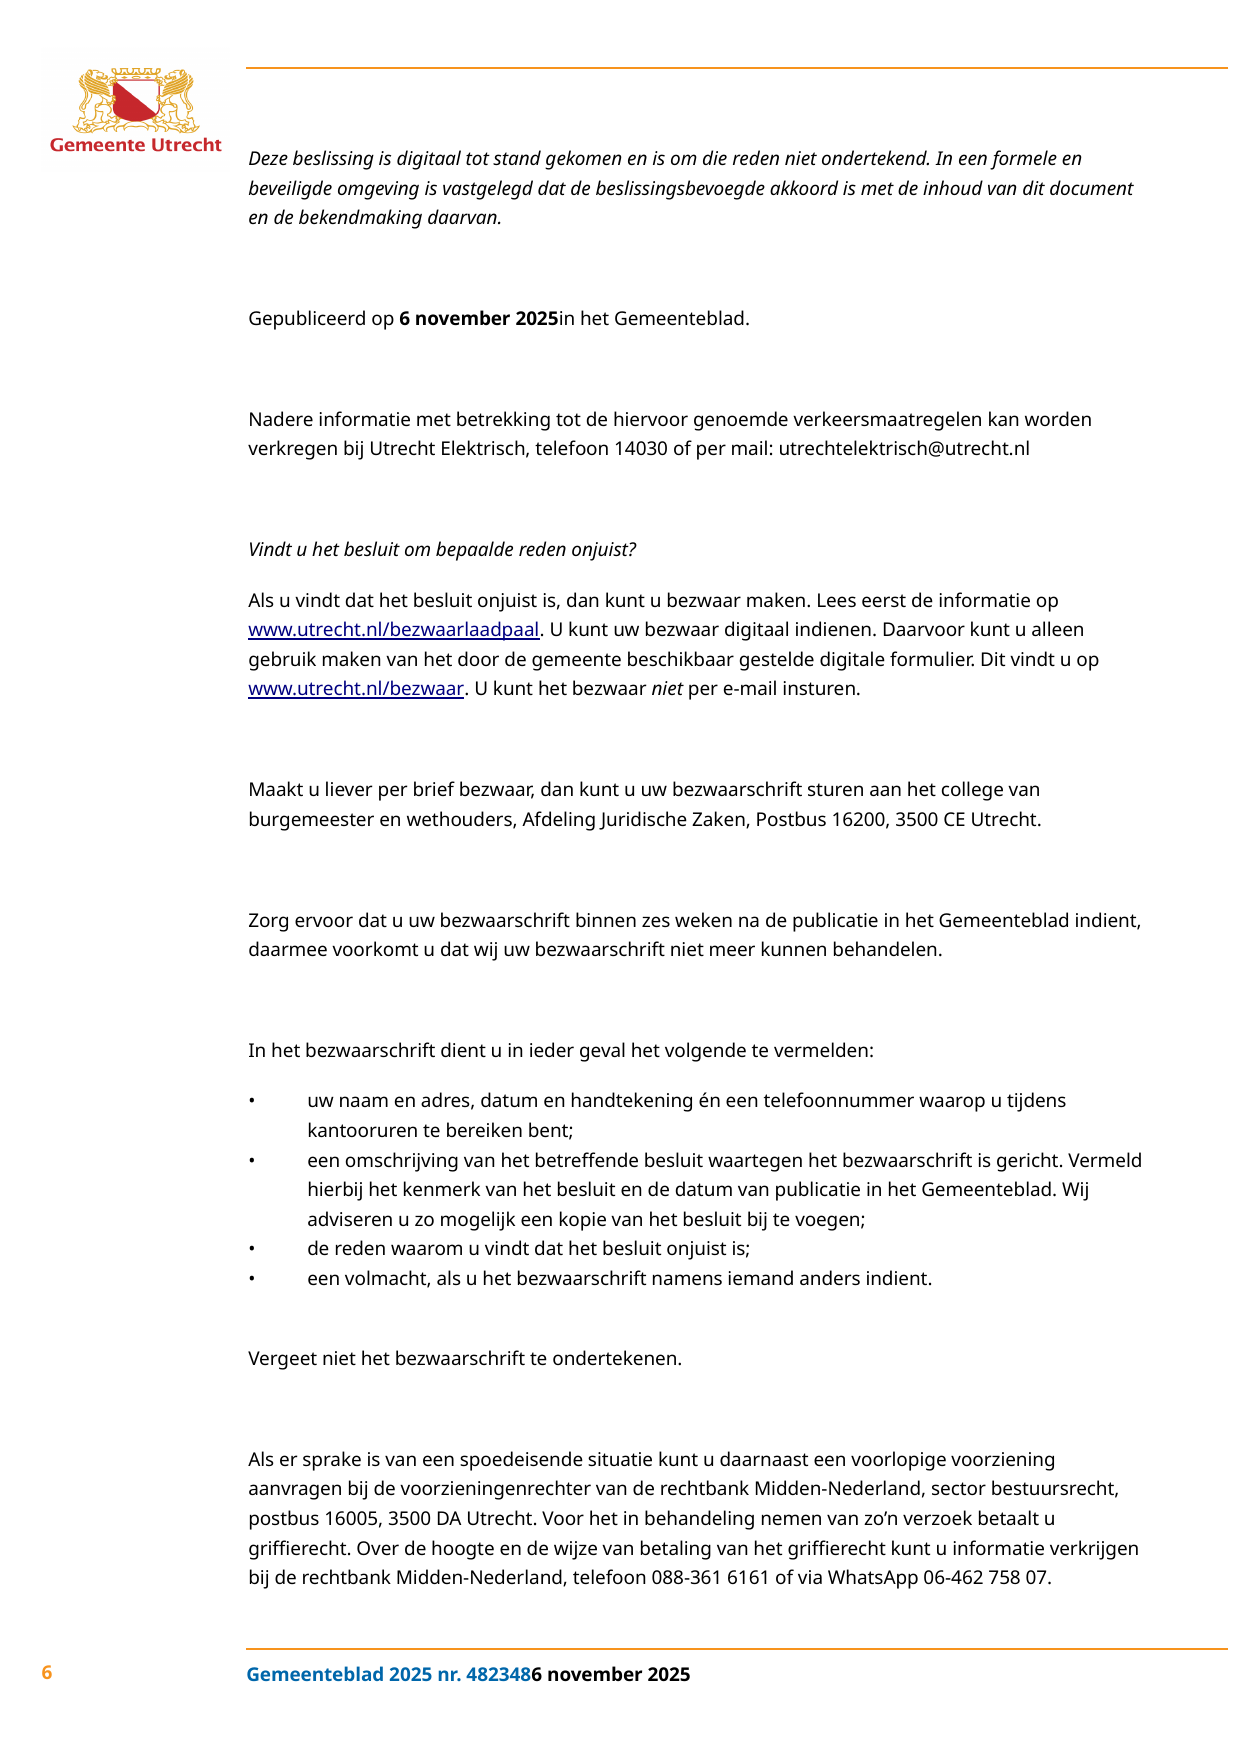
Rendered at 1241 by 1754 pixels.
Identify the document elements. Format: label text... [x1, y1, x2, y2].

text Als er sprake is van een spoedeisende situatie kunt u daarnaast een voorlopige voorziening aanvragen bij de voorzieningenrechter van de rechtbank Midden-Nederland, sector bestuursrecht, postbus 16005, 3500 DA Utrecht. Voor het in behandeling nemen van zo’n verzoek betaalt u griffierecht. Over de hoogte en de wijze van betaling van het griffierecht kunt u informatie verkrijgen bij de rechtbank Midden-Nederland, telefoon 088-361 6161 of via WhatsApp 06-462 758 07. [248, 1446, 1152, 1590]
text In het bezwaarschrift dient u in ieder geval het volgende te vermelden: [248, 1037, 1152, 1063]
list een volmacht, als u het bezwaarschrift namens iemand anders indient. [248, 1265, 1152, 1291]
picture [41, 47, 231, 172]
list een omschrijving van het betreffende besluit waartegen het bezwaarschrift is gericht. Vermeld hierbij het kenmerk van het besluit en de datum van publicatie in het Gemeenteblad. Wij adviseren u zo mogelijk een kopie van het besluit bij te voegen; [248, 1147, 1152, 1232]
text Nadere informatie met betrekking tot de hiervoor genoemde verkeersmaatregelen kan worden verkregen bij Utrecht Elektrisch, telefoon 14030 of per mail: utrechtelektrisch@utrecht.nl [248, 406, 1152, 461]
text Vergeet niet het bezwaarschrift te ondertekenen. [248, 1345, 1152, 1371]
text Deze beslissing is digitaal tot stand gekomen en is om die reden niet ondertekend. In een formele en beveiligde omgeving is vastgelegd dat de beslissingsbevoegde akkoord is met de inhoud van dit document en de bekendmaking daarvan. [248, 145, 1152, 230]
text Vindt u het besluit om bepaalde reden onjuist? [248, 536, 1152, 562]
text Maakt u liever per brief bezwaar, dan kunt u uw bezwaarschrift sturen aan het college van burgemeester en wethouders, Afdeling Juridische Zaken, Postbus 16200, 3500 CE Utrecht. [248, 776, 1152, 832]
text Zorg ervoor dat u uw bezwaarschrift binnen zes weken na de publicatie in het Gemeenteblad indient, daarmee voorkomt u dat wij uw bezwaarschrift niet meer kunnen behandelen. [248, 907, 1152, 962]
list uw naam en adres, datum en handtekening én een telefoonnummer waarop u tijdens kantooruren te bereiken bent; [248, 1088, 1152, 1143]
list de reden waarom u vindt dat het besluit onjuist is; [248, 1236, 1152, 1261]
text Als u vindt dat het besluit onjuist is, dan kunt u bezwaar maken. Lees eerst de informatie op www.utrecht.nl/bezwaarlaadpaal. U kunt uw bezwaar digitaal indienen. Daarvoor kunt u alleen gebruik maken van het door de gemeente beschikbaar gestelde digitale formulier. Dit vindt u op www.utrecht.nl/bezwaar. U kunt het bezwaar niet per e-mail insturen. [248, 587, 1152, 701]
text Gepubliceerd op 6 november 2025in het Gemeenteblad. [248, 305, 1152, 331]
